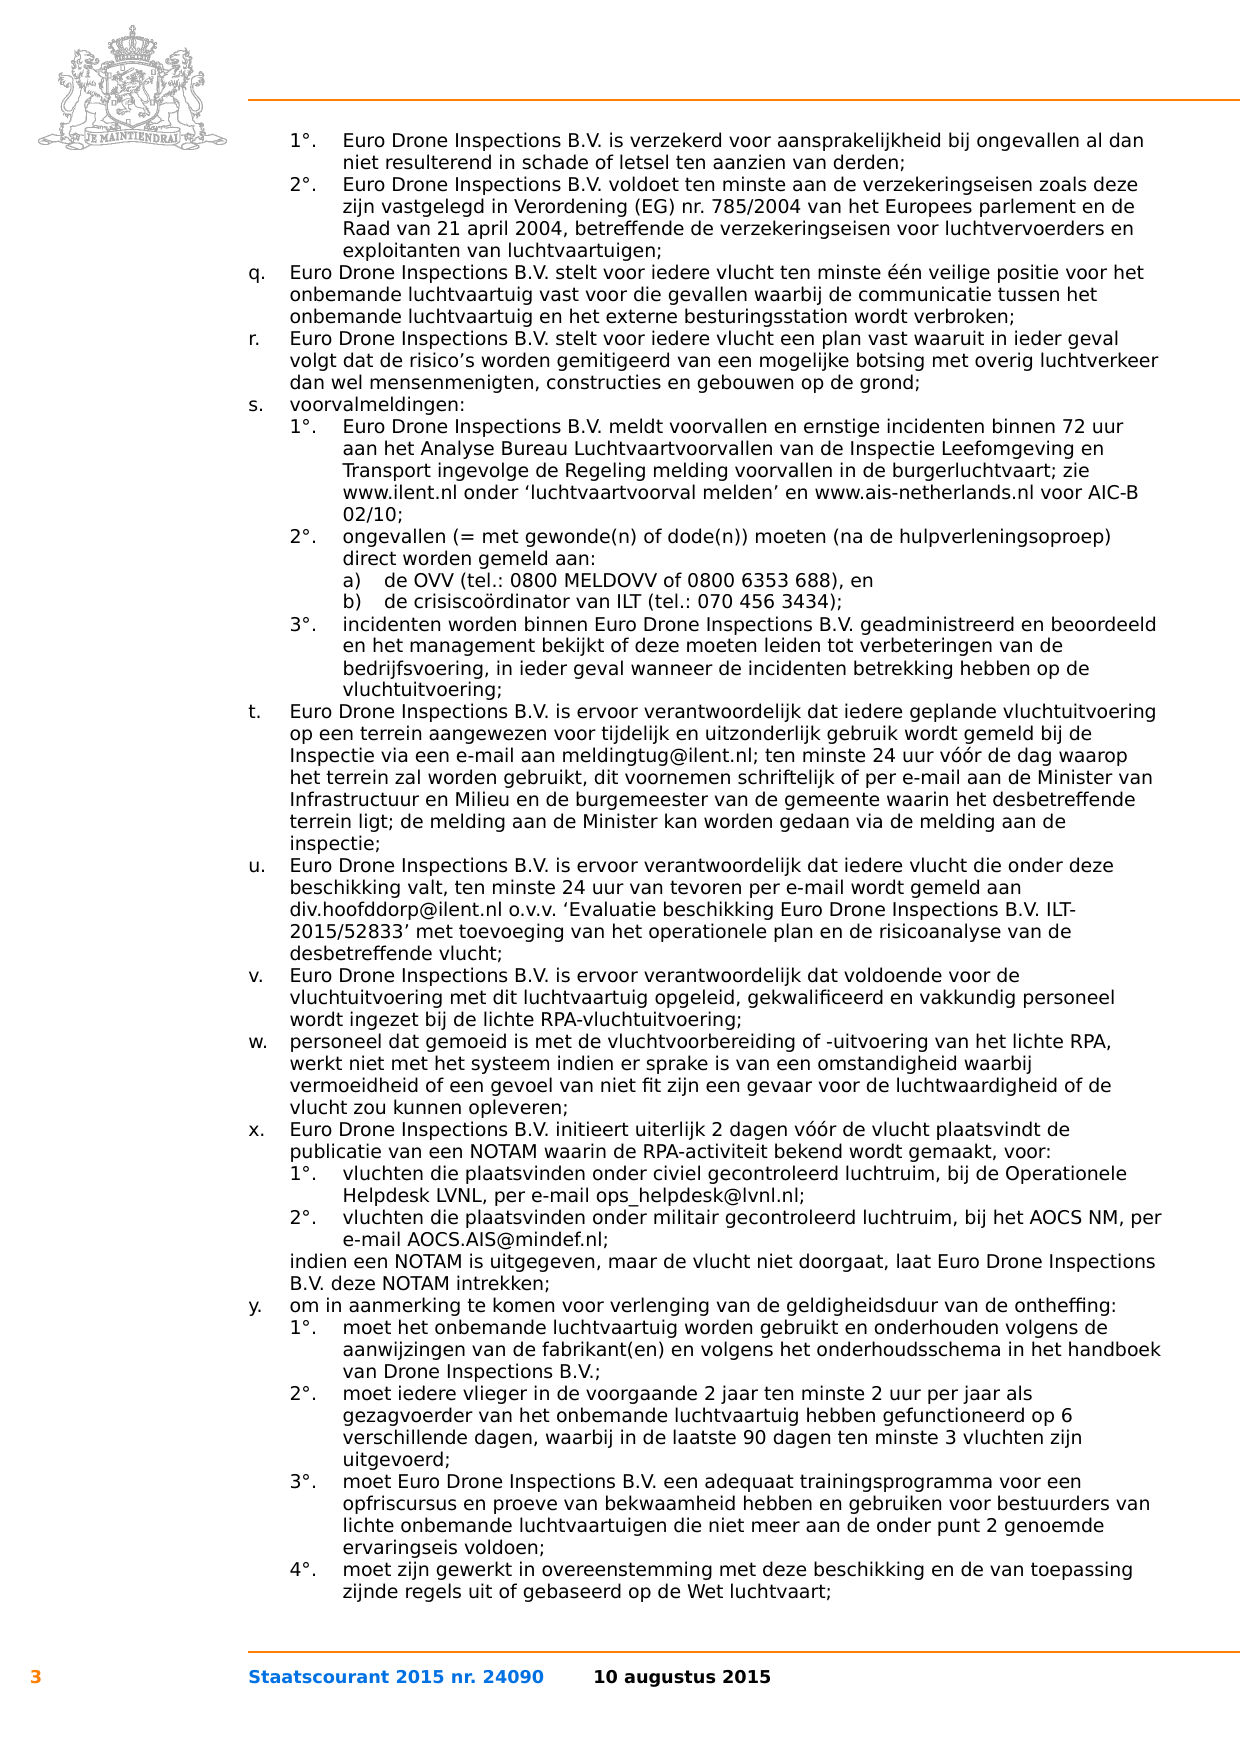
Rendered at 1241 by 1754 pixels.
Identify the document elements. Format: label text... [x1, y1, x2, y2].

text 1°. Euro Drone Inspections B.V. meldt voorvallen en ernstige incidenten binnen 72 uur aan het Analyse Bureau Luchtvaartvoorvallen van de Inspectie Leefomgeving en Transport ingevolge de Regeling melding voorvallen in de burgerluchtvaart; zie www.ilent.nl onder ‘luchtvaartvoorval melden’ en www.ais-netherlands.nl voor AIC-B 02/10; [289, 416, 1163, 526]
text v. Euro Drone Inspections B.V. is ervoor verantwoordelijk dat voldoende voor de vluchtuitvoering met dit luchtvaartuig opgeleid, gekwalificeerd en vakkundig personeel wordt ingezet bij de lichte RPA-vluchtuitvoering; [248, 965, 1163, 1031]
text y. om in aanmerking te komen voor verlenging van de geldigheidsduur van de ontheffing: [248, 1295, 1163, 1317]
text 1°. Euro Drone Inspections B.V. is verzekerd voor aansprakelijkheid bij ongevallen al dan niet resulterend in schade of letsel ten aanzien van derden; [289, 130, 1163, 174]
text 2°. Euro Drone Inspections B.V. voldoet ten minste aan de verzekeringseisen zoals deze zijn vastgelegd in Verordening (EG) nr. 785/2004 van het Europees parlement en de Raad van 21 april 2004, betreffende de verzekeringseisen voor luchtvervoerders en exploitanten van luchtvaartuigen; [289, 174, 1163, 262]
text x. Euro Drone Inspections B.V. initieert uiterlijk 2 dagen vóór de vlucht plaatsvindt de publicatie van een NOTAM waarin de RPA-activiteit bekend wordt gemaakt, voor: [248, 1119, 1163, 1163]
text 2°. vluchten die plaatsvinden onder militair gecontroleerd luchtruim, bij het AOCS NM, per e-mail AOCS.AIS@mindef.nl; [289, 1207, 1163, 1251]
text w. personeel dat gemoeid is met de vluchtvoorbereiding of -uitvoering van het lichte RPA, werkt niet met het systeem indien er sprake is van een omstandigheid waarbij vermoeidheid of een gevoel van niet fit zijn een gevaar voor de luchtwaardigheid of de vlucht zou kunnen opleveren; [248, 1031, 1163, 1119]
text r. Euro Drone Inspections B.V. stelt voor iedere vlucht een plan vast waaruit in ieder geval volgt dat de risico’s worden gemitigeerd van een mogelijke botsing met overig luchtverkeer dan wel mensenmenigten, constructies en gebouwen op de grond; [248, 328, 1163, 394]
picture [38, 25, 227, 150]
text 1°. moet het onbemande luchtvaartuig worden gebruikt en onderhouden volgens de aanwijzingen van de fabrikant(en) en volgens het onderhoudsschema in het handboek van Drone Inspections B.V.; [289, 1317, 1163, 1383]
text s. voorvalmeldingen: [248, 394, 1163, 416]
text 1°. vluchten die plaatsvinden onder civiel gecontroleerd luchtruim, bij de Operationele Helpdesk LVNL, per e-mail ops_helpdesk@lvnl.nl; [289, 1163, 1163, 1207]
text u. Euro Drone Inspections B.V. is ervoor verantwoordelijk dat iedere vlucht die onder deze beschikking valt, ten minste 24 uur van tevoren per e-mail wordt gemeld aan div.hoofddorp@ilent.nl o.v.v. ‘Evaluatie beschikking Euro Drone Inspections B.V. ILT-2015/52833’ met toevoeging van het operationele plan en de risicoanalyse van de desbetreffende vlucht; [248, 855, 1163, 965]
text 3°. moet Euro Drone Inspections B.V. een adequaat trainingsprogramma voor een opfriscursus en proeve van bekwaamheid hebben en gebruiken voor bestuurders van lichte onbemande luchtvaartuigen die niet meer aan de onder punt 2 genoemde ervaringseis voldoen; [289, 1471, 1163, 1558]
text a) de OVV (tel.: 0800 MELDOVV of 0800 6353 688), en [342, 569, 1163, 591]
text t. Euro Drone Inspections B.V. is ervoor verantwoordelijk dat iedere geplande vluchtuitvoering op een terrein aangewezen voor tijdelijk en uitzonderlijk gebruik wordt gemeld bij de Inspectie via een e-mail aan meldingtug@ilent.nl; ten minste 24 uur vóór de dag waarop het terrein zal worden gebruikt, dit voornemen schriftelijk of per e-mail aan de Minister van Infrastructuur en Milieu en de burgemeester van de gemeente waarin het desbetreffende terrein ligt; de melding aan de Minister kan worden gedaan via de melding aan de inspectie; [248, 701, 1163, 855]
text q. Euro Drone Inspections B.V. stelt voor iedere vlucht ten minste één veilige positie voor het onbemande luchtvaartuig vast voor die gevallen waarbij de communicatie tussen het onbemande luchtvaartuig en het externe besturingsstation wordt verbroken; [248, 262, 1163, 328]
text 2°. ongevallen (= met gewonde(n) of dode(n)) moeten (na de hulpverleningsoproep) direct worden gemeld aan: [289, 526, 1163, 569]
text 4°. moet zijn gewerkt in overeenstemming met deze beschikking en de van toepassing zijnde regels uit of gebaseerd op de Wet luchtvaart; [289, 1558, 1163, 1602]
text 3°. incidenten worden binnen Euro Drone Inspections B.V. geadministreerd en beoordeeld en het management bekijkt of deze moeten leiden tot verbeteringen van de bedrijfsvoering, in ieder geval wanneer de incidenten betrekking hebben op de vluchtuitvoering; [289, 613, 1163, 701]
text indien een NOTAM is uitgegeven, maar de vlucht niet doorgaat, laat Euro Drone Inspections B.V. deze NOTAM intrekken; [289, 1251, 1163, 1295]
text b) de crisiscoördinator van ILT (tel.: 070 456 3434); [342, 591, 1163, 613]
text 2°. moet iedere vlieger in de voorgaande 2 jaar ten minste 2 uur per jaar als gezagvoerder van het onbemande luchtvaartuig hebben gefunctioneerd op 6 verschillende dagen, waarbij in de laatste 90 dagen ten minste 3 vluchten zijn uitgevoerd; [289, 1383, 1163, 1471]
